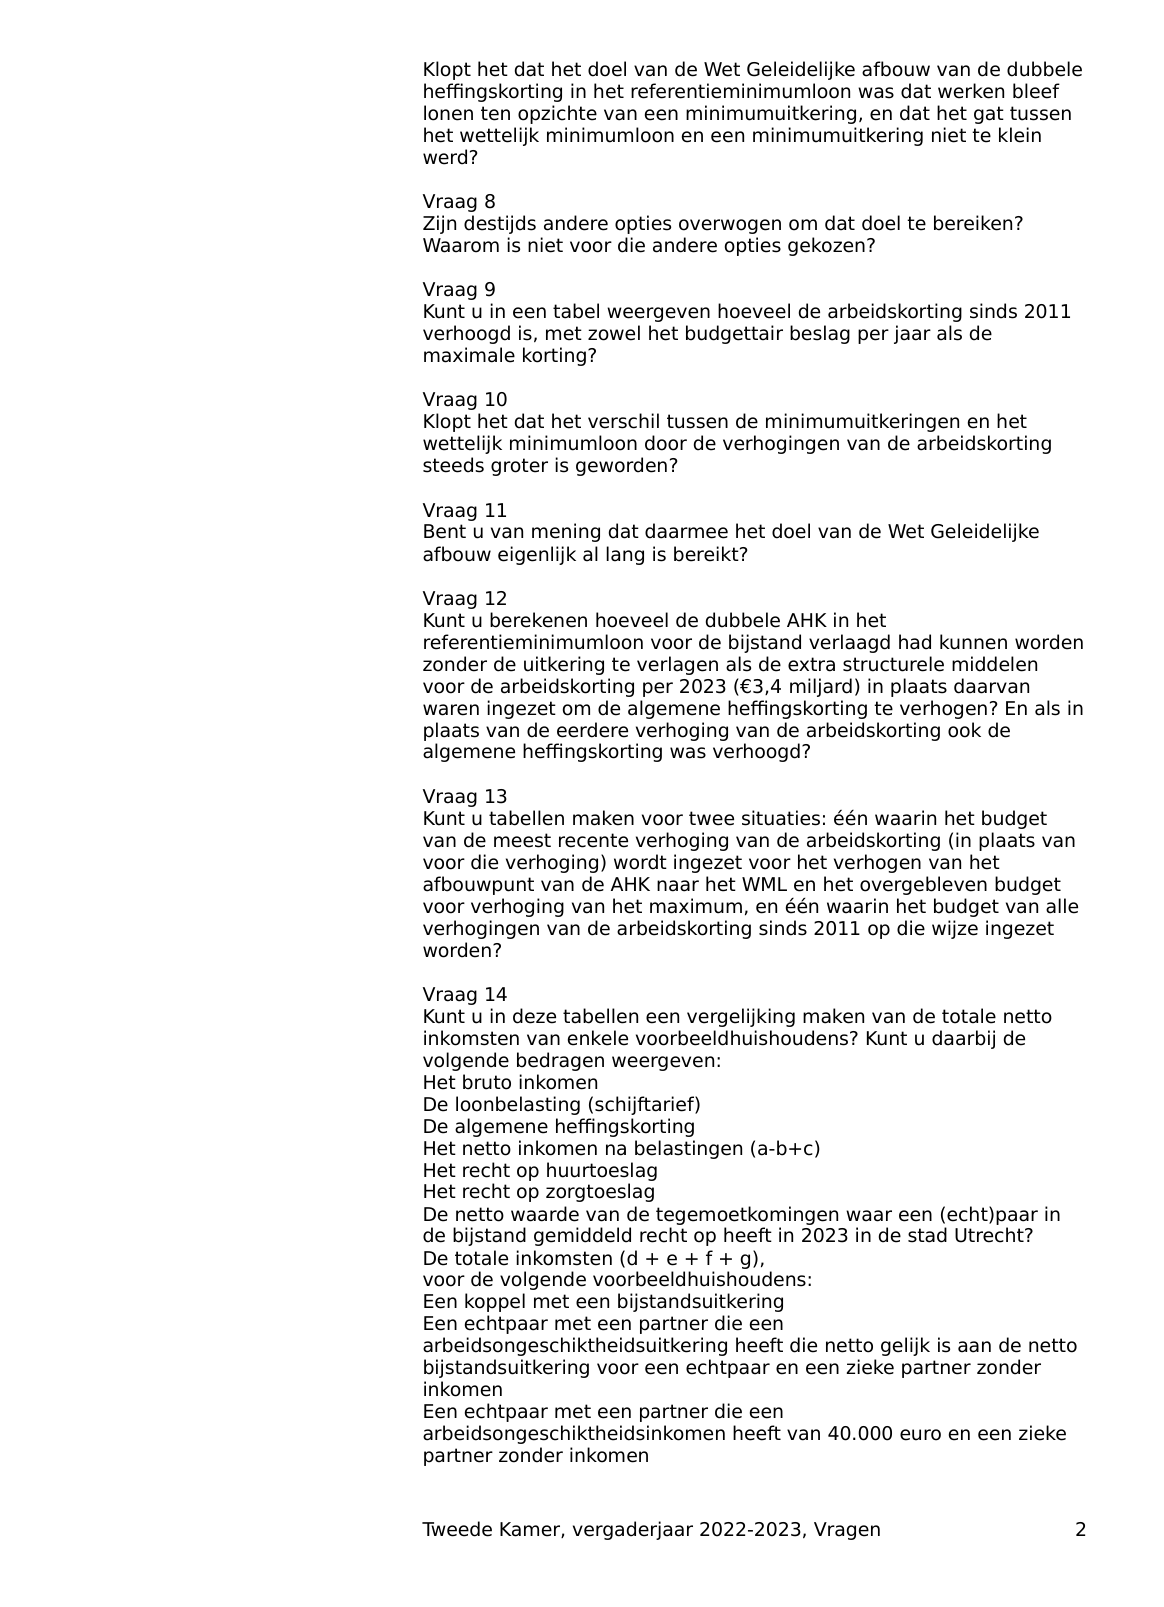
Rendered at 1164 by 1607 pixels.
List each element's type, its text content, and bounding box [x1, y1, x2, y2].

text Het netto inkomen na belastingen (a-b+c) [422, 1137, 1087, 1159]
text Vraag 10 [422, 389, 1087, 411]
text Bent u van mening dat daarmee het doel van de Wet Geleidelijke afbouw eigenlijk al lang is bereikt? [422, 521, 1087, 565]
text Een echtpaar met een partner die een arbeidsongeschiktheidsuitkering heeft die netto gelijk is aan de netto bijstandsuitkering voor een echtpaar en een zieke partner zonder inkomen [422, 1313, 1087, 1401]
text Een echtpaar met een partner die een arbeidsongeschiktheidsinkomen heeft van 40.000 euro en een zieke partner zonder inkomen [422, 1401, 1087, 1467]
text Vraag 14 [422, 984, 1087, 1006]
text Kunt u in een tabel weergeven hoeveel de arbeidskorting sinds 2011 verhoogd is, met zowel het budgettair beslag per jaar als de maximale korting? [422, 301, 1087, 367]
text Kunt u tabellen maken voor twee situaties: één waarin het budget van de meest recente verhoging van de arbeidskorting (in plaats van voor die verhoging) wordt ingezet voor het verhogen van het afbouwpunt van de AHK naar het WML en het overgebleven budget voor verhoging van het maximum, en één waarin het budget van alle verhogingen van de arbeidskorting sinds 2011 op die wijze ingezet worden? [422, 808, 1087, 961]
text voor de volgende voorbeeldhuishoudens: [422, 1269, 1087, 1291]
text Het recht op huurtoeslag [422, 1159, 1087, 1181]
text De algemene heffingskorting [422, 1116, 1087, 1137]
text Het recht op zorgtoeslag [422, 1181, 1087, 1203]
text Vraag 12 [422, 588, 1087, 609]
text De loonbelasting (schijftarief) [422, 1093, 1087, 1116]
text Kunt u berekenen hoeveel de dubbele AHK in het referentieminimumloon voor de bijstand verlaagd had kunnen worden zonder de uitkering te verlagen als de extra structurele middelen voor de arbeidskorting per 2023 (€3,4 miljard) in plaats daarvan waren ingezet om de algemene heffingskorting te verhogen? En als in plaats van de eerdere verhoging van de arbeidskorting ook de algemene heffingskorting was verhoogd? [422, 609, 1087, 763]
text Vraag 9 [422, 279, 1087, 301]
text Zijn destijds andere opties overwogen om dat doel te bereiken? Waarom is niet voor die andere opties gekozen? [422, 213, 1087, 257]
text Vraag 11 [422, 499, 1087, 521]
text Vraag 13 [422, 786, 1087, 808]
text Het bruto inkomen [422, 1072, 1087, 1093]
text Kunt u in deze tabellen een vergelijking maken van de totale netto inkomsten van enkele voorbeeldhuishoudens? Kunt u daarbij de volgende bedragen weergeven: [422, 1006, 1087, 1072]
text Een koppel met een bijstandsuitkering [422, 1291, 1087, 1313]
text De totale inkomsten (d + e + f + g), [422, 1247, 1087, 1269]
text De netto waarde van de tegemoetkomingen waar een (echt)paar in de bijstand gemiddeld recht op heeft in 2023 in de stad Utrecht? [422, 1203, 1087, 1247]
text Vraag 8 [422, 191, 1087, 213]
text Klopt het dat het verschil tussen de minimumuitkeringen en het wettelijk minimumloon door de verhogingen van de arbeidskorting steeds groter is geworden? [422, 411, 1087, 477]
text Klopt het dat het doel van de Wet Geleidelijke afbouw van de dubbele heffingskorting in het referentieminimumloon was dat werken bleef lonen ten opzichte van een minimumuitkering, en dat het gat tussen het wettelijk minimumloon en een minimumuitkering niet te klein werd? [422, 59, 1087, 169]
